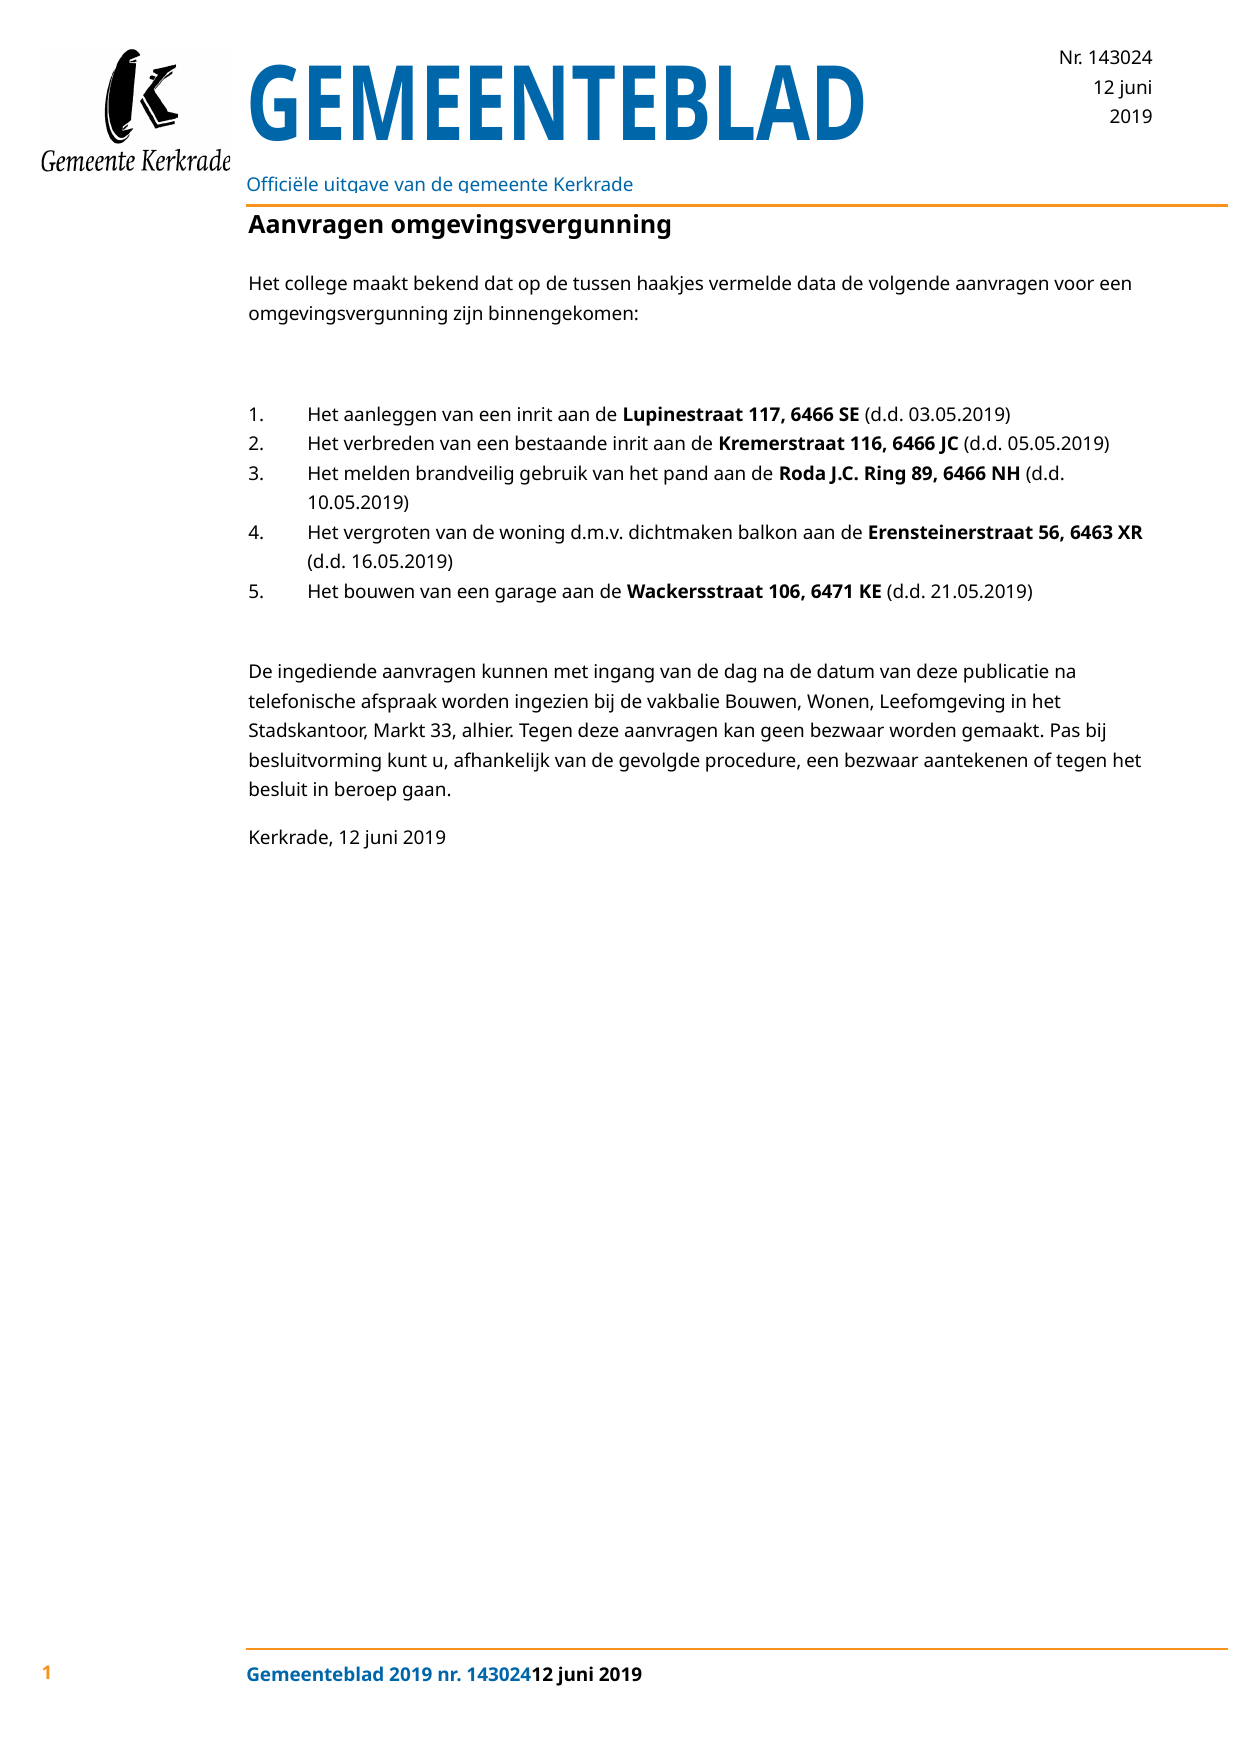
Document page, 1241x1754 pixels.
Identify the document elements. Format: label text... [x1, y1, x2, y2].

list Het melden brandveilig gebruik van het pand aan de Roda J.C. Ring 89, 6466 NH (d.d. 10.05.2019) [248, 460, 1152, 515]
picture [41, 47, 231, 172]
list Het vergroten van de woning d.m.v. dichtmaken balkon aan de Erensteinerstraat 56, 6463 XR (d.d. 16.05.2019) [248, 519, 1152, 574]
text Kerkrade, 12 juni 2019 [248, 824, 1152, 850]
text Aanvragen omgevingsvergunning [248, 207, 1152, 241]
list Het bouwen van een garage aan de Wackersstraat 106, 6471 KE (d.d. 21.05.2019) [248, 578, 1152, 604]
list Het aanleggen van een inrit aan de Lupinestraat 117, 6466 SE (d.d. 03.05.2019) [248, 401, 1152, 426]
list Het verbreden van een bestaande inrit aan de Kremerstraat 116, 6466 JC (d.d. 05.05.2019) [248, 430, 1152, 456]
text De ingediende aanvragen kunnen met ingang van de dag na de datum van deze publicatie na telefonische afspraak worden ingezien bij de vakbalie Bouwen, Wonen, Leefomgeving in het Stadskantoor, Markt 33, alhier. Tegen deze aanvragen kan geen bezwaar worden gemaakt. Pas bij besluitvorming kunt u, afhankelijk van de gevolgde procedure, een bezwaar aantekenen of tegen het besluit in beroep gaan. [248, 658, 1152, 802]
text Het college maakt bekend dat op de tussen haakjes vermelde data de volgende aanvragen voor een omgevingsvergunning zijn binnengekomen: [248, 270, 1152, 326]
